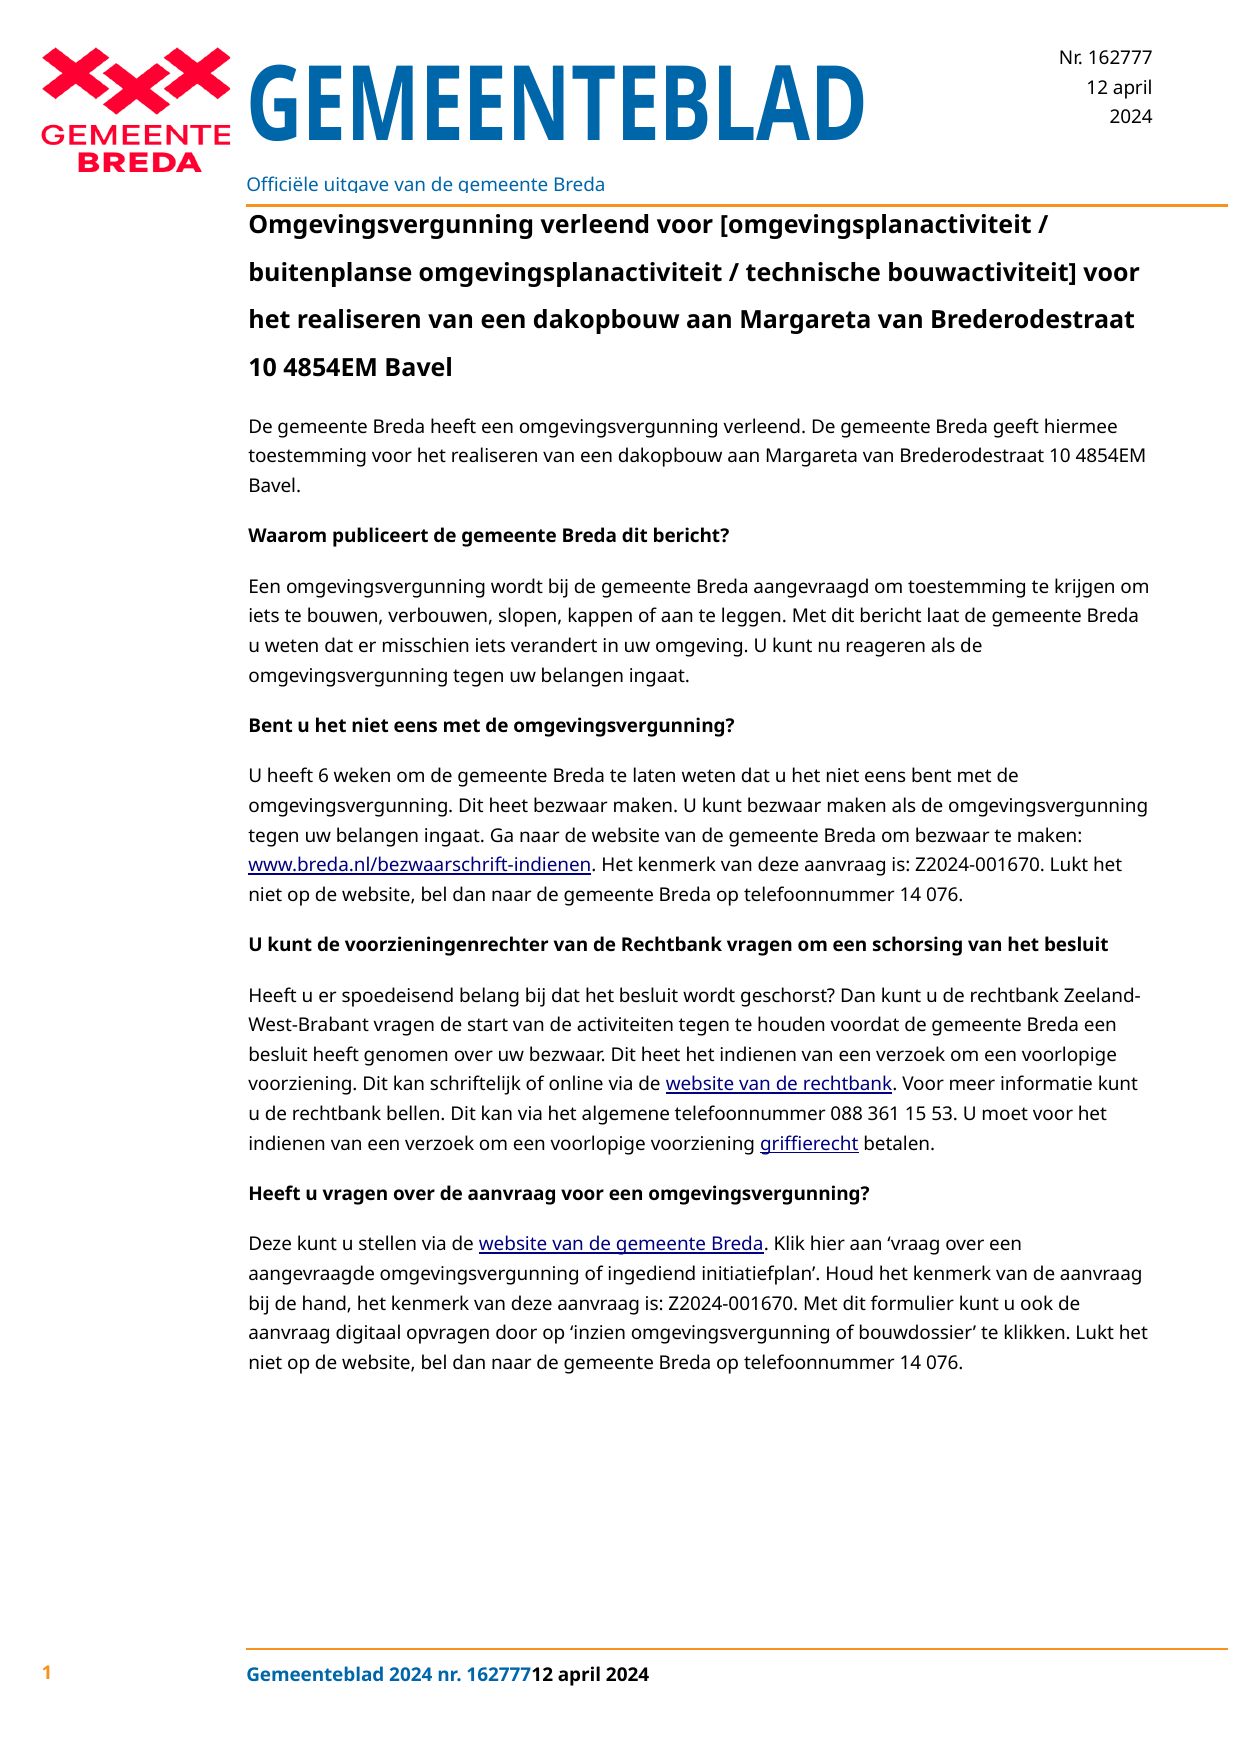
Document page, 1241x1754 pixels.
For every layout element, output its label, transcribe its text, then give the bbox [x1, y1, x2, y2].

picture [41, 47, 231, 172]
text Omgevingsvergunning verleend voor [omgevingsplanactiviteit / buitenplanse omgevingsplanactiviteit / technische bouwactiviteit] voor het realiseren van een dakopbouw aan Margareta van Brederodestraat 10 4854EM Bavel [248, 207, 1152, 384]
text U kunt de voorzieningenrechter van de Rechtbank vragen om een schorsing van het besluit [248, 931, 1152, 957]
text Waarom publiceert de gemeente Breda dit bericht? [248, 523, 1152, 548]
text Bent u het niet eens met de omgevingsvergunning? [248, 712, 1152, 738]
text De gemeente Breda heeft een omgevingsvergunning verleend. De gemeente Breda geeft hiermee toestemming voor het realiseren van een dakopbouw aan Margareta van Brederodestraat 10 4854EM Bavel. [248, 413, 1152, 498]
text Deze kunt u stellen via de website van de gemeente Breda. Klik hier aan ‘vraag over een aangevraagde omgevingsvergunning of ingediend initiatiefplan’. Houd het kenmerk van de aanvraag bij de hand, het kenmerk van deze aanvraag is: Z2024-001670. Met dit formulier kunt u ook de aanvraag digitaal opvragen door op ‘inzien omgevingsvergunning of bouwdossier’ te klikken. Lukt het niet op de website, bel dan naar de gemeente Breda op telefoonnummer 14 076. [248, 1231, 1152, 1375]
text Heeft u vragen over de aanvraag voor een omgevingsvergunning? [248, 1180, 1152, 1206]
text U heeft 6 weken om de gemeente Breda te laten weten dat u het niet eens bent met de omgevingsvergunning. Dit heet bezwaar maken. U kunt bezwaar maken als de omgevingsvergunning tegen uw belangen ingaat. Ga naar de website van de gemeente Breda om bezwaar te maken: www.breda.nl/bezwaarschrift-indienen. Het kenmerk van deze aanvraag is: Z2024-001670. Lukt het niet op de website, bel dan naar de gemeente Breda op telefoonnummer 14 076. [248, 763, 1152, 907]
text Een omgevingsvergunning wordt bij de gemeente Breda aangevraagd om toestemming te krijgen om iets te bouwen, verbouwen, slopen, kappen of aan te leggen. Met dit bericht laat de gemeente Breda u weten dat er misschien iets verandert in uw omgeving. U kunt nu reageren als de omgevingsvergunning tegen uw belangen ingaat. [248, 573, 1152, 688]
text Heeft u er spoedeisend belang bij dat het besluit wordt geschorst? Dan kunt u de rechtbank Zeeland-West-Brabant vragen de start van de activiteiten tegen te houden voordat de gemeente Breda een besluit heeft genomen over uw bezwaar. Dit heet het indienen van een verzoek om een voorlopige voorziening. Dit kan schriftelijk of online via de website van de rechtbank. Voor meer informatie kunt u de rechtbank bellen. Dit kan via het algemene telefoonnummer 088 361 15 53. U moet voor het indienen van een verzoek om een voorlopige voorziening griffierecht betalen. [248, 982, 1152, 1156]
